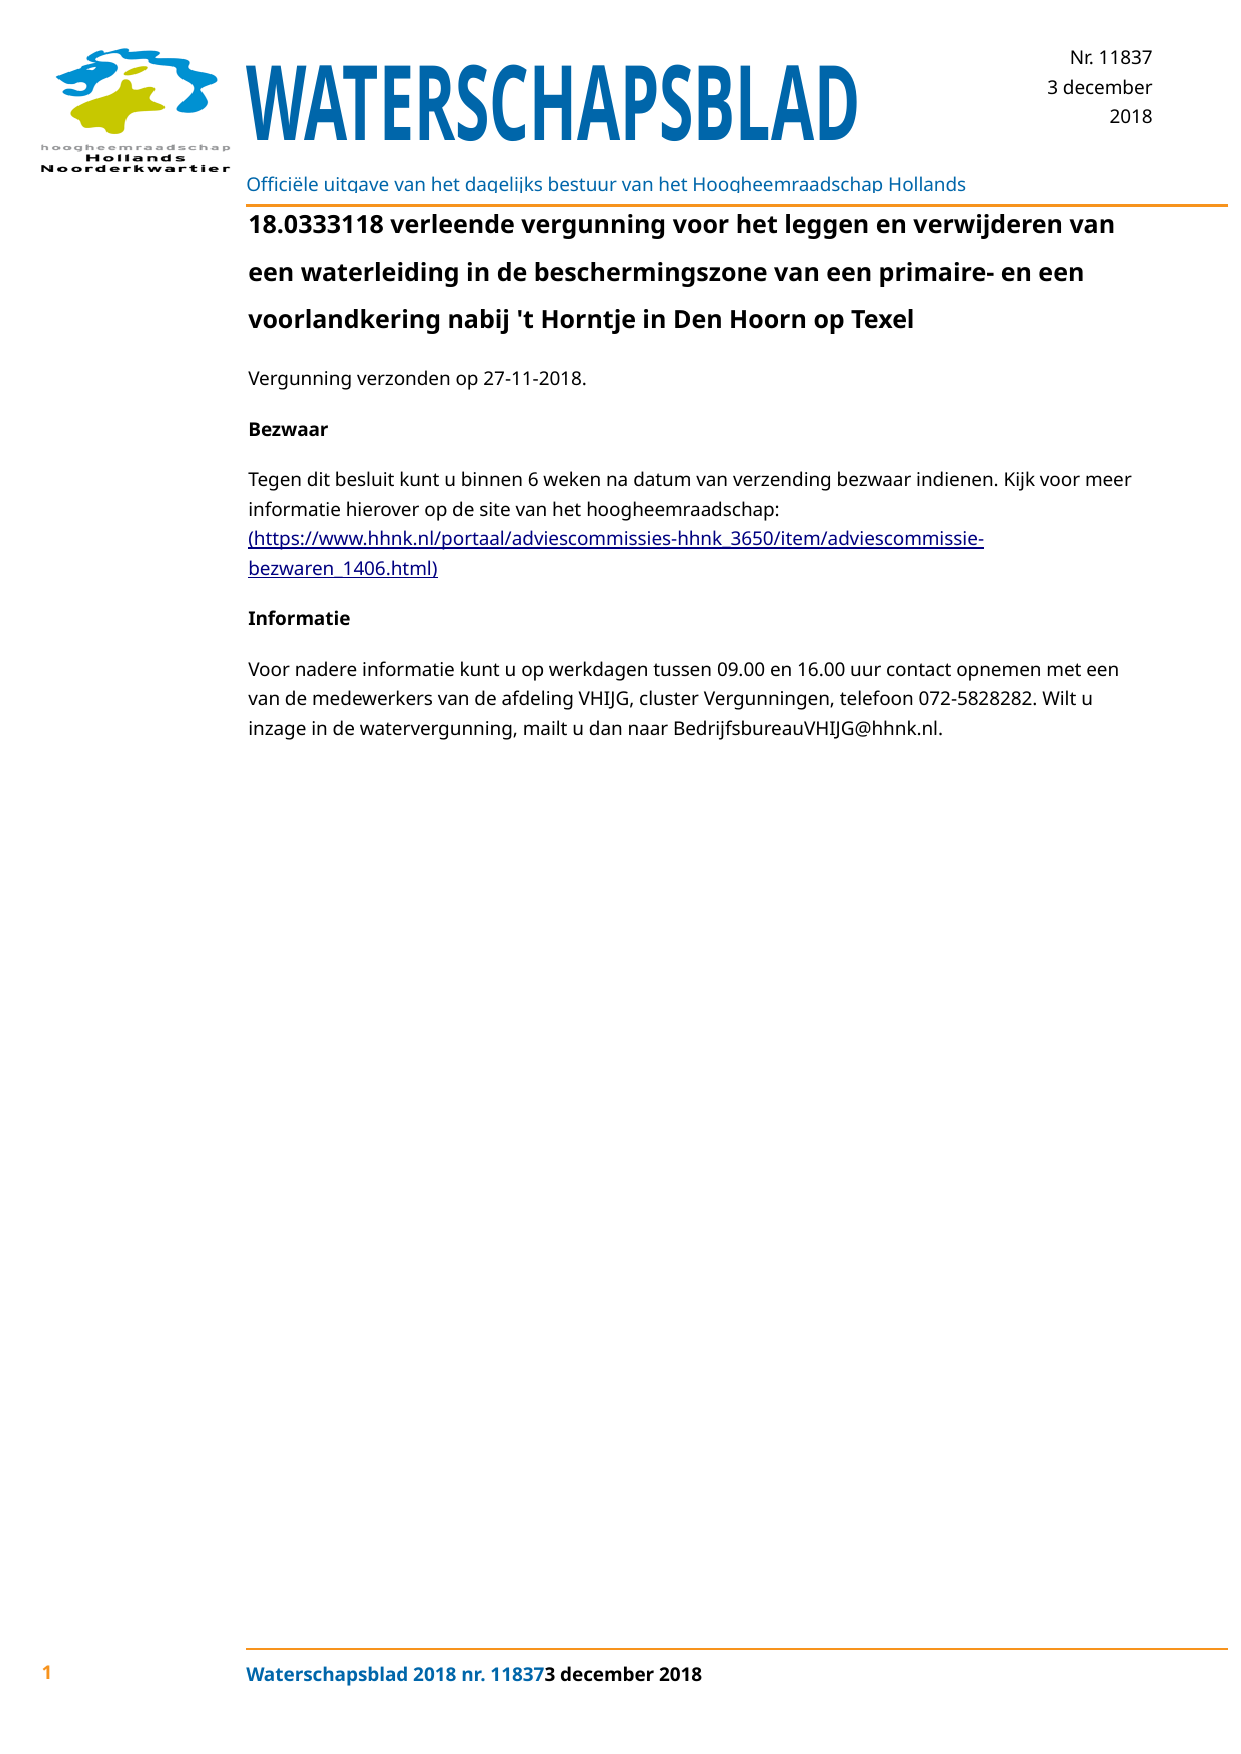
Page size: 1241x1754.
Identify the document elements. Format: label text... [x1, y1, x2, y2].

text 18.0333118 verleende vergunning voor het leggen en verwijderen van een waterleiding in de beschermingszone van een primaire- en een voorlandkering nabij 't Horntje in Den Hoorn op Texel [248, 207, 1152, 336]
text Tegen dit besluit kunt u binnen 6 weken na datum van verzending bezwaar indienen. Kijk voor meer informatie hierover op de site van het hoogheemraadschap: (https://www.hhnk.nl/portaal/adviescommissies-hhnk_3650/item/adviescommissie-bezwaren_1406.html) [248, 466, 1152, 581]
text Vergunning verzonden op 27-11-2018. [248, 366, 1152, 391]
text Voor nadere informatie kunt u op werkdagen tussen 09.00 en 16.00 uur contact opnemen met een van de medewerkers van de afdeling VHIJG, cluster Vergunningen, telefoon 072-5828282. Wilt u inzage in de watervergunning, mailt u dan naar BedrijfsbureauVHIJG@hhnk.nl. [248, 656, 1152, 741]
text Informatie [248, 606, 1152, 631]
picture [41, 47, 231, 172]
text Bezwaar [248, 416, 1152, 442]
